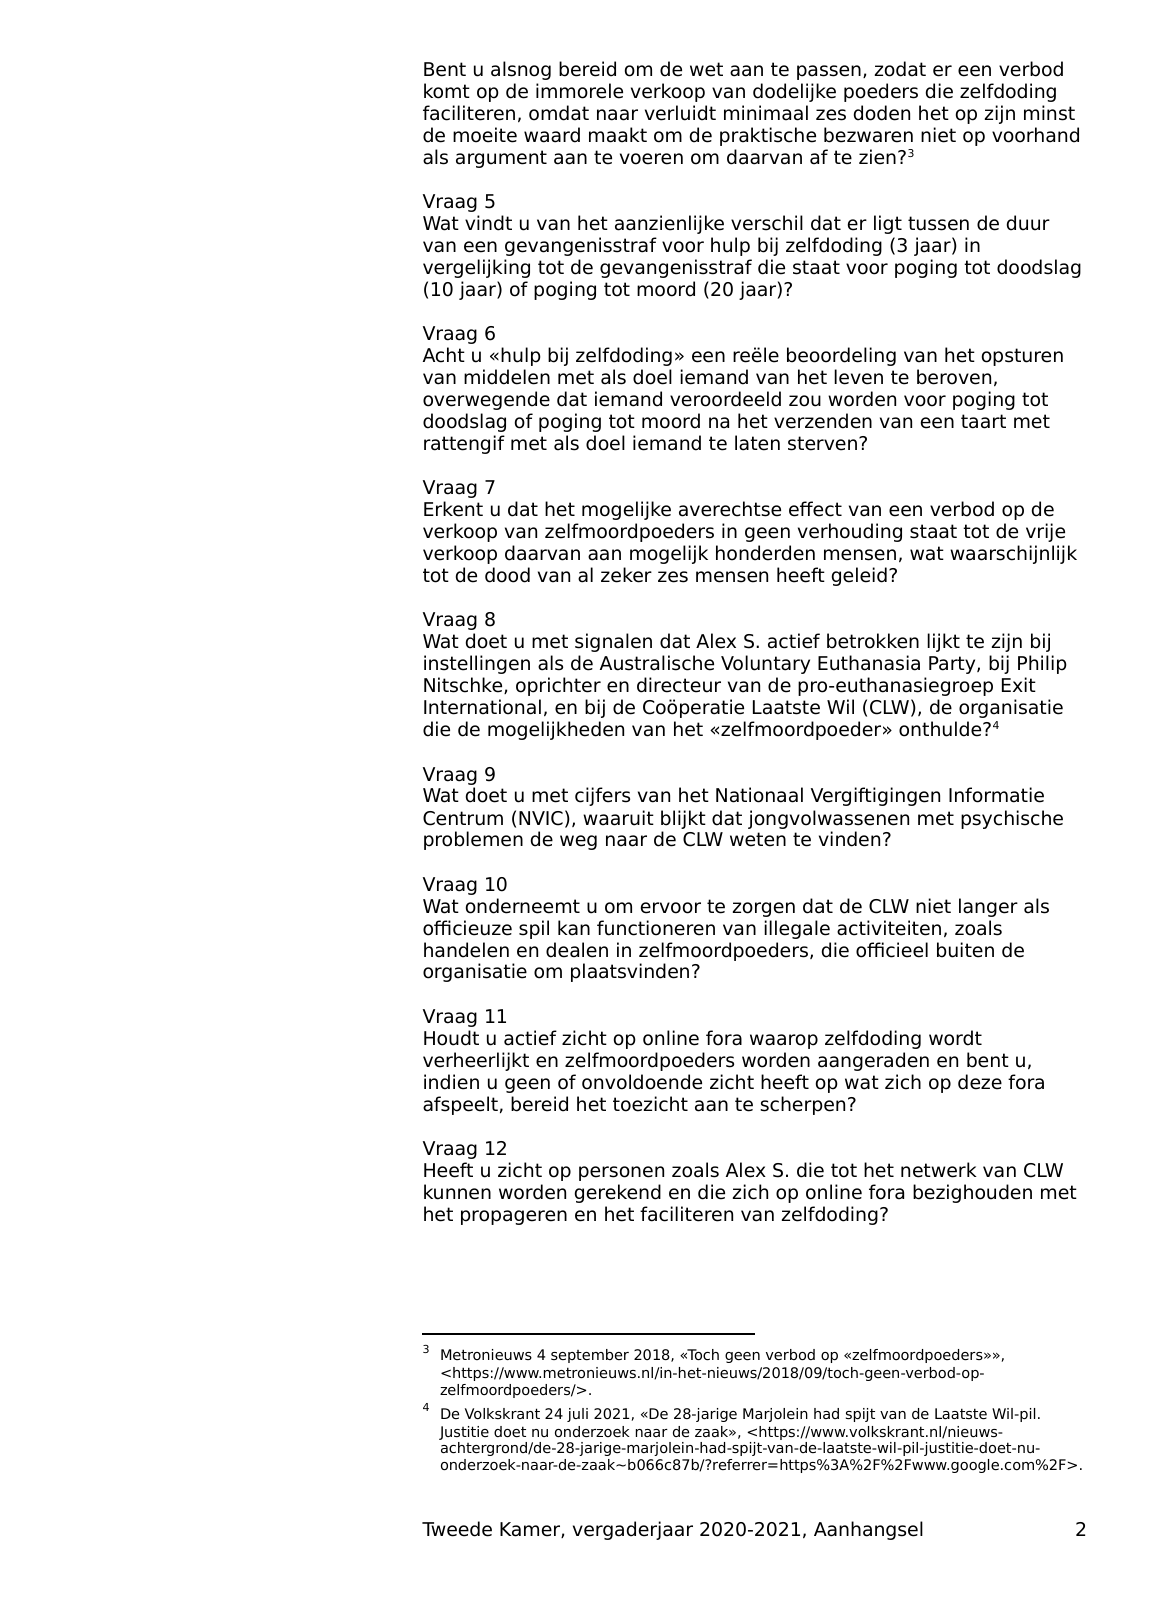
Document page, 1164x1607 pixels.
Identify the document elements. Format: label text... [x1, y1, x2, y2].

text Vraag 9 [422, 763, 1087, 785]
text Vraag 7 [422, 477, 1087, 499]
text Vraag 11 [422, 1006, 1087, 1028]
text Wat onderneemt u om ervoor te zorgen dat de CLW niet langer als officieuze spil kan functioneren van illegale activiteiten, zoals handelen en dealen in zelfmoordpoeders, die officieel buiten de organisatie om plaatsvinden? [422, 896, 1087, 983]
text Heeft u zicht op personen zoals Alex S. die tot het netwerk van CLW kunnen worden gerekend en die zich op online fora bezighouden met het propageren en het faciliteren van zelfdoding? [422, 1160, 1087, 1226]
text Vraag 5 [422, 191, 1087, 213]
text Vraag 10 [422, 873, 1087, 896]
text Vraag 6 [422, 323, 1087, 345]
text Acht u «hulp bij zelfdoding» een reële beoordeling van het opsturen van middelen met als doel iemand van het leven te beroven, overwegende dat iemand veroordeeld zou worden voor poging tot doodslag of poging tot moord na het verzenden van een taart met rattengif met als doel iemand te laten sterven? [422, 345, 1087, 455]
text Erkent u dat het mogelijke averechtse effect van een verbod op de verkoop van zelfmoordpoeders in geen verhouding staat tot de vrije verkoop daarvan aan mogelijk honderden mensen, wat waarschijnlijk tot de dood van al zeker zes mensen heeft geleid? [422, 499, 1087, 587]
text Vraag 8 [422, 609, 1087, 631]
text Wat vindt u van het aanzienlijke verschil dat er ligt tussen de duur van een gevangenisstraf voor hulp bij zelfdoding (3 jaar) in vergelijking tot de gevangenisstraf die staat voor poging tot doodslag (10 jaar) of poging tot moord (20 jaar)? [422, 213, 1087, 301]
text Vraag 12 [422, 1138, 1087, 1160]
text Metronieuws 4 september 2018, «Toch geen verbod op «zelfmoordpoeders»», <https://www.metronieuws.nl/in-het-nieuws/2018/09/toch-geen-verbod-op-zelfmoordpoeders/>. [422, 1343, 1087, 1399]
text Houdt u actief zicht op online fora waarop zelfdoding wordt verheerlijkt en zelfmoordpoeders worden aangeraden en bent u, indien u geen of onvoldoende zicht heeft op wat zich op deze fora afspeelt, bereid het toezicht aan te scherpen? [422, 1028, 1087, 1116]
text Bent u alsnog bereid om de wet aan te passen, zodat er een verbod komt op de immorele verkoop van dodelijke poeders die zelfdoding faciliteren, omdat naar verluidt minimaal zes doden het op zijn minst de moeite waard maakt om de praktische bezwaren niet op voorhand als argument aan te voeren om daarvan af te zien? [422, 59, 1087, 169]
text De Volkskrant 24 juli 2021, «De 28-jarige Marjolein had spijt van de Laatste Wil-pil. Justitie doet nu onderzoek naar de zaak», <https://www.volkskrant.nl/nieuws-achtergrond/de-28-jarige-marjolein-had-spijt-van-de-laatste-wil-pil-justitie-doet-nu-onderzoek-naar-de-zaak~b066c87b/?referrer=https%3A%2F%2Fwww.google.com%2F>. [422, 1402, 1087, 1474]
text Wat doet u met cijfers van het Nationaal Vergiftigingen Informatie Centrum (NVIC), waaruit blijkt dat jongvolwassenen met psychische problemen de weg naar de CLW weten te vinden? [422, 785, 1087, 851]
text Wat doet u met signalen dat Alex S. actief betrokken lijkt te zijn bij instellingen als de Australische Voluntary Euthanasia Party, bij Philip Nitschke, oprichter en directeur van de pro-euthanasiegroep Exit International, en bij de Coöperatie Laatste Wil (CLW), de organisatie die de mogelijkheden van het «zelfmoordpoeder» onthulde? [422, 631, 1087, 741]
